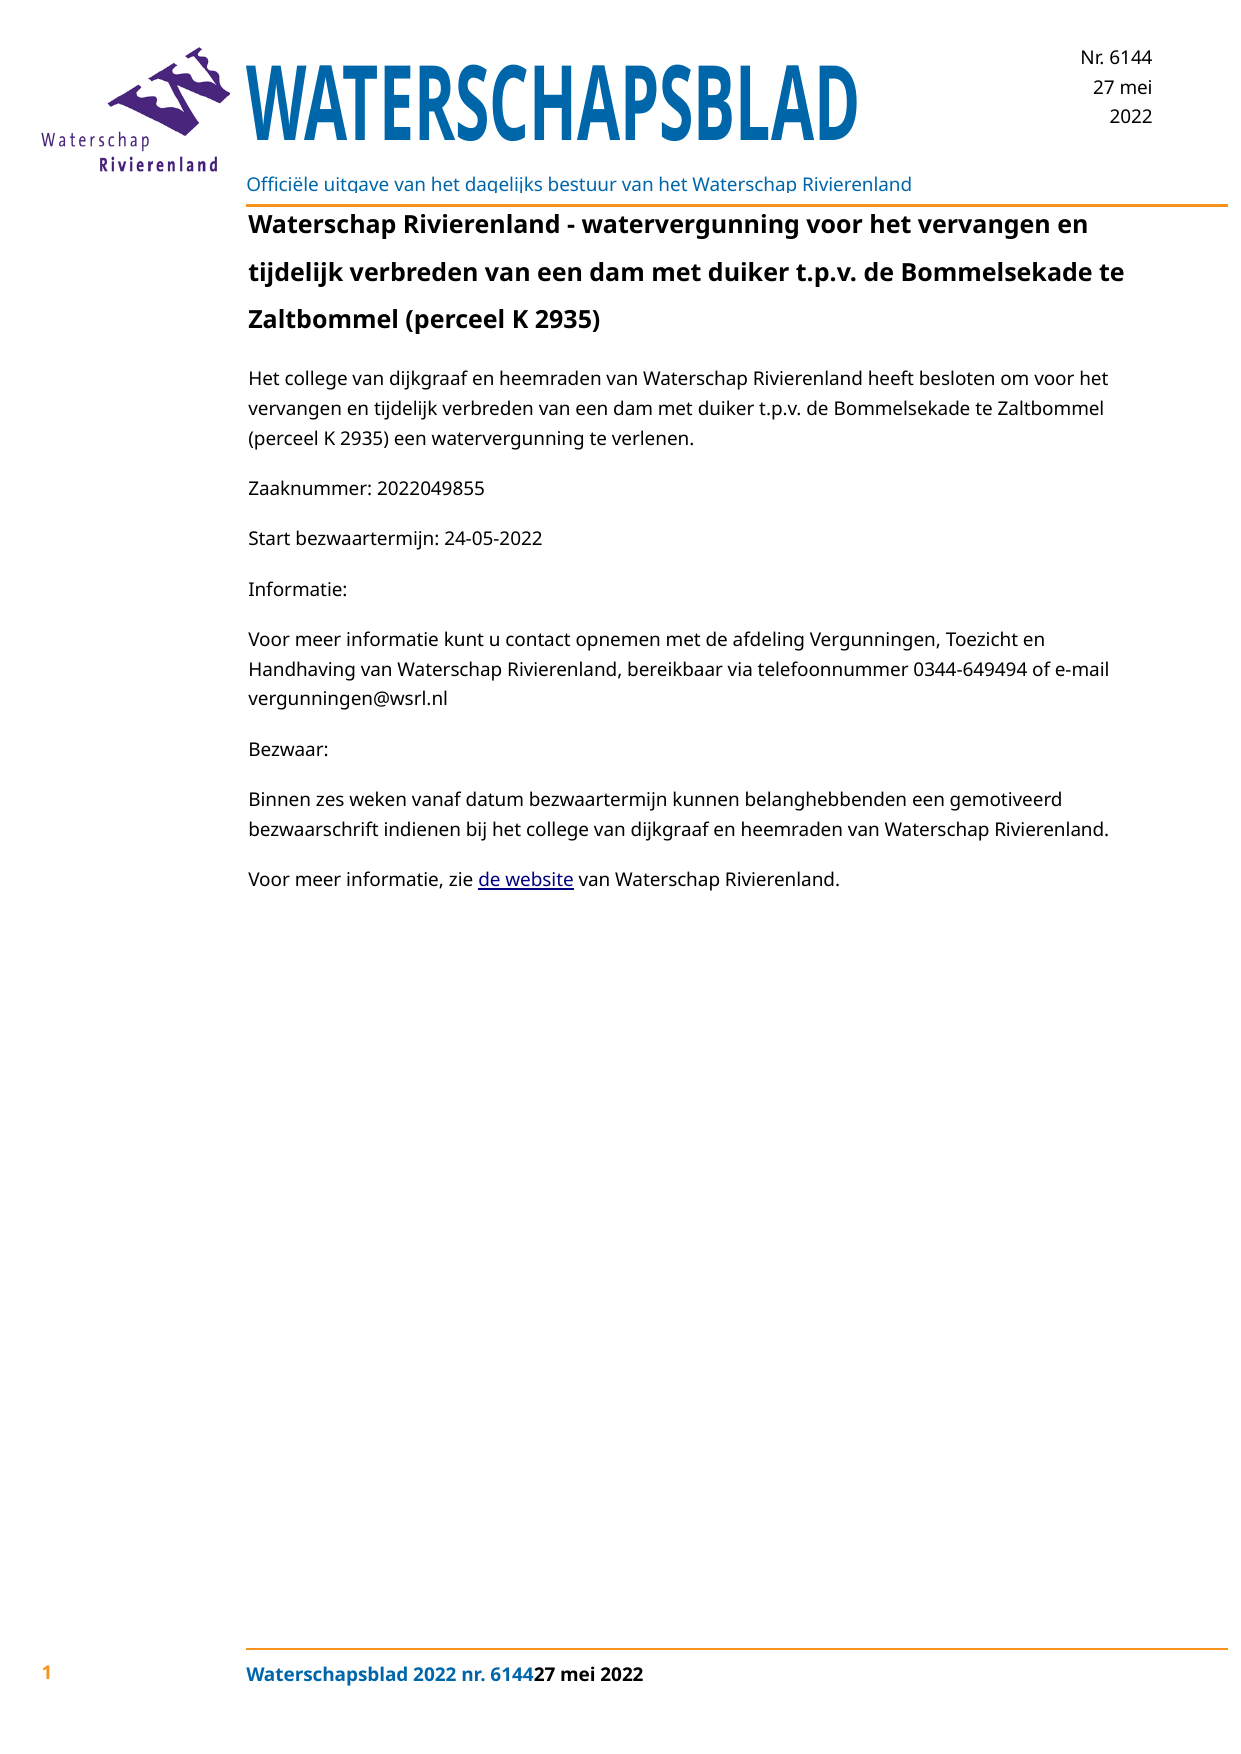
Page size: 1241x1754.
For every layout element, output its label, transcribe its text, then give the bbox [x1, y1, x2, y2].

text Voor meer informatie, zie de website van Waterschap Rivierenland. [248, 866, 1152, 892]
text Voor meer informatie kunt u contact opnemen met de afdeling Vergunningen, Toezicht en Handhaving van Waterschap Rivierenland, bereikbaar via telefoonnummer 0344-649494 of e-mail vergunningen@wsrl.nl [248, 626, 1152, 711]
text Start bezwaartermijn: 24-05-2022 [248, 526, 1152, 551]
text Zaaknummer: 2022049855 [248, 475, 1152, 501]
text Het college van dijkgraaf en heemraden van Waterschap Rivierenland heeft besloten om voor het vervangen en tijdelijk verbreden van een dam met duiker t.p.v. de Bommelsekade te Zaltbommel (perceel K 2935) een watervergunning te verlenen. [248, 366, 1152, 450]
text Waterschap Rivierenland - watervergunning voor het vervangen en tijdelijk verbreden van een dam met duiker t.p.v. de Bommelsekade te Zaltbommel (perceel K 2935) [248, 207, 1152, 336]
text Bezwaar: [248, 736, 1152, 762]
text Binnen zes weken vanaf datum bezwaartermijn kunnen belanghebbenden een gemotiveerd bezwaarschrift indienen bij het college van dijkgraaf en heemraden van Waterschap Rivierenland. [248, 786, 1152, 842]
picture [41, 47, 231, 172]
text Informatie: [248, 576, 1152, 602]
